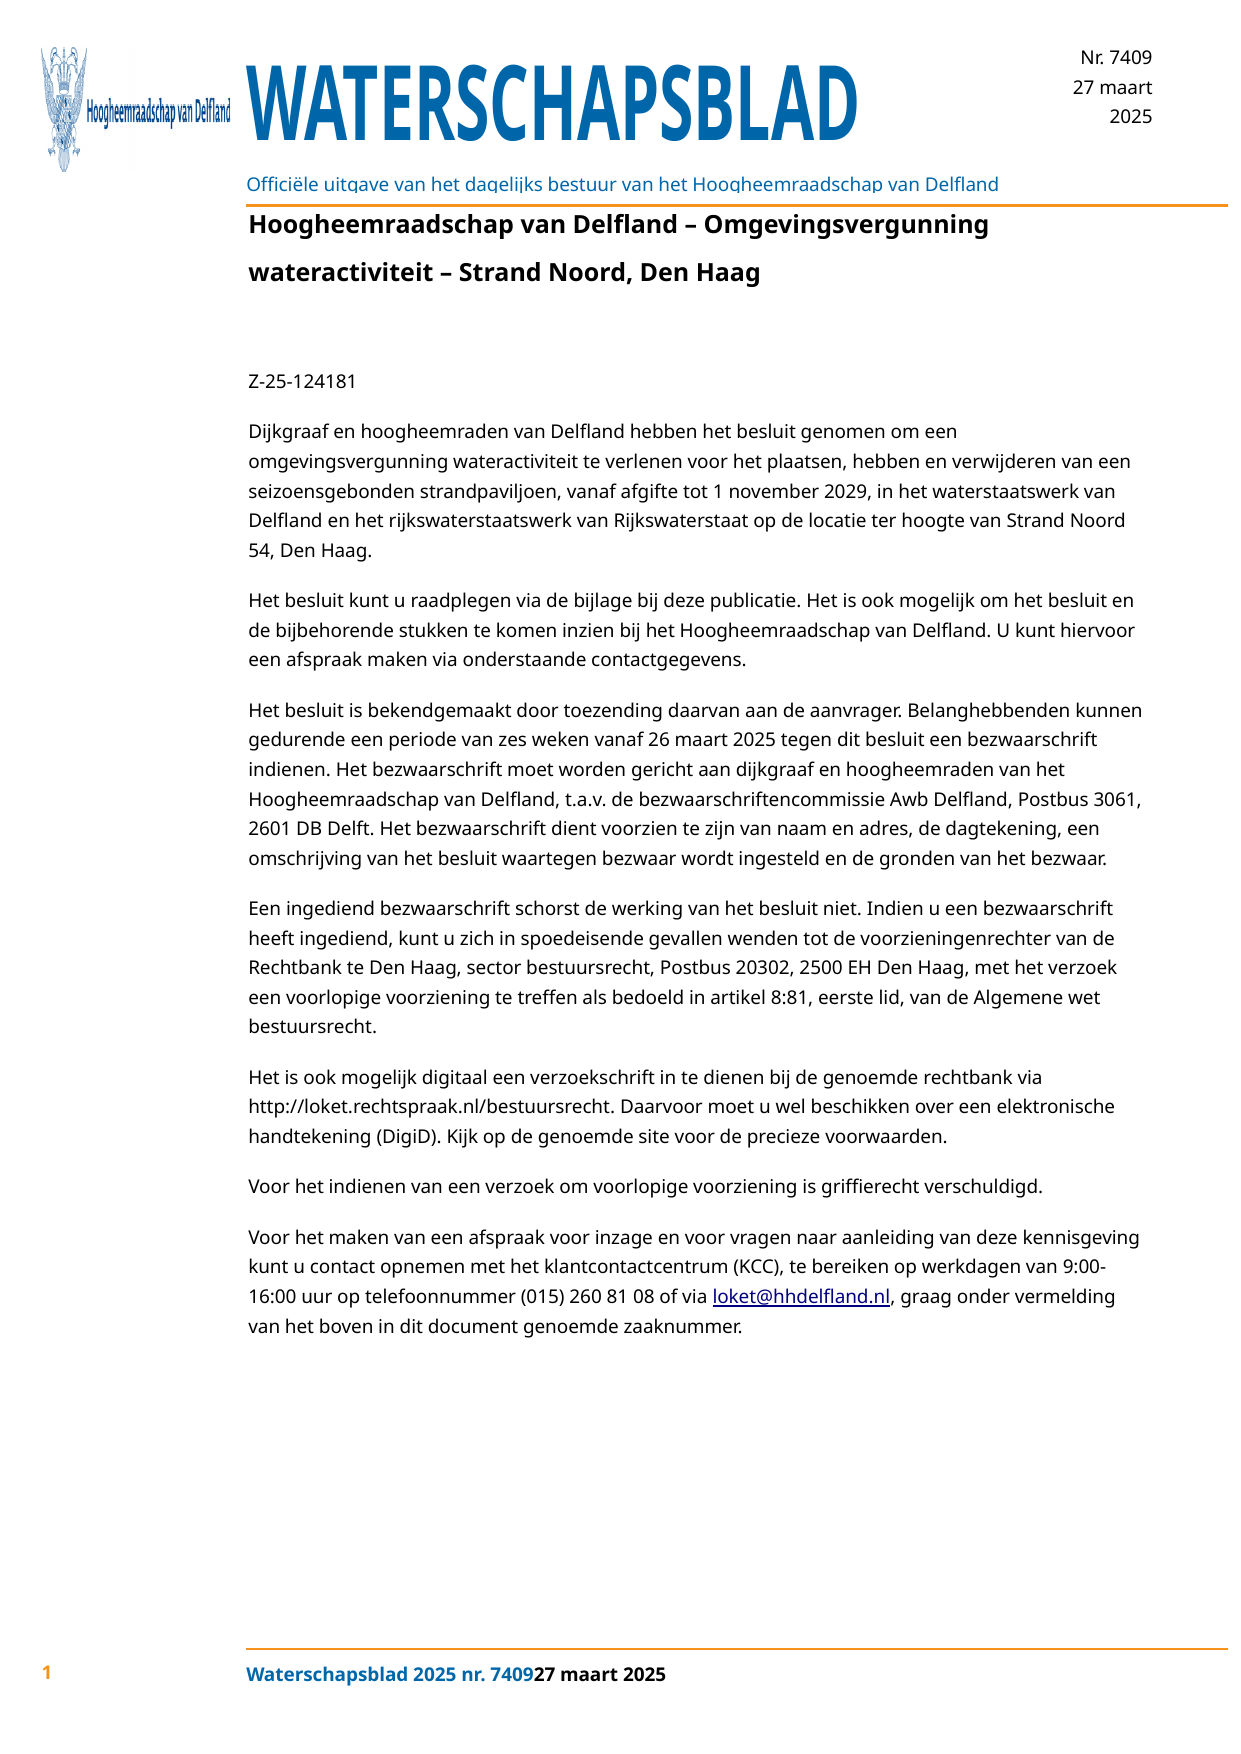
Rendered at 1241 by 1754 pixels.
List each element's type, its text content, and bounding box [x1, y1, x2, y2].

text Dijkgraaf en hoogheemraden van Delfland hebben het besluit genomen om een omgevingsvergunning wateractiviteit te verlenen voor het plaatsen, hebben en verwijderen van een seizoensgebonden strandpaviljoen, vanaf afgifte tot 1 november 2029, in het waterstaatswerk van Delfland en het rijkswaterstaatswerk van Rijkswaterstaat op de locatie ter hoogte van Strand Noord 54, Den Haag. [248, 419, 1152, 563]
text Een ingediend bezwaarschrift schorst de werking van het besluit niet. Indien u een bezwaarschrift heeft ingediend, kunt u zich in spoedeisende gevallen wenden tot de voorzieningenrechter van de Rechtbank te Den Haag, sector bestuursrecht, Postbus 20302, 2500 EH Den Haag, met het verzoek een voorlopige voorziening te treffen als bedoeld in artikel 8:81, eerste lid, van de Algemene wet bestuursrecht. [248, 895, 1152, 1039]
text Voor het maken van een afspraak voor inzage en voor vragen naar aanleiding van deze kennisgeving kunt u contact opnemen met het klantcontactcentrum (KCC), te bereiken op werkdagen van 9:00-16:00 uur op telefoonnummer (015) 260 81 08 of via loket@hhdelfland.nl, graag onder vermelding van het boven in dit document genoemde zaaknummer. [248, 1224, 1152, 1339]
text Voor het indienen van een verzoek om voorlopige voorziening is griffierecht verschuldigd. [248, 1174, 1152, 1199]
text Het is ook mogelijk digitaal een verzoekschrift in te dienen bij de genoemde rechtbank via http://loket.rechtspraak.nl/bestuursrecht. Daarvoor moet u wel beschikken over een elektronische handtekening (DigiD). Kijk op de genoemde site voor de precieze voorwaarden. [248, 1064, 1152, 1149]
text Z-25-124181 [248, 368, 1152, 394]
text Hoogheemraadschap van Delfland – Omgevingsvergunning wateractiviteit – Strand Noord, Den Haag [248, 207, 1152, 288]
picture [41, 47, 231, 172]
text Het besluit is bekendgemaakt door toezending daarvan aan de aanvrager. Belanghebbenden kunnen gedurende een periode van zes weken vanaf 26 maart 2025 tegen dit besluit een bezwaarschrift indienen. Het bezwaarschrift moet worden gericht aan dijkgraaf en hoogheemraden van het Hoogheemraadschap van Delfland, t.a.v. de bezwaarschriftencommissie Awb Delfland, Postbus 3061, 2601 DB Delft. Het bezwaarschrift dient voorzien te zijn van naam en adres, de dagtekening, een omschrijving van het besluit waartegen bezwaar wordt ingesteld en de gronden van het bezwaar. [248, 697, 1152, 871]
text Het besluit kunt u raadplegen via de bijlage bij deze publicatie. Het is ook mogelijk om het besluit en de bijbehorende stukken te komen inzien bij het Hoogheemraadschap van Delfland. U kunt hiervoor een afspraak maken via onderstaande contactgegevens. [248, 587, 1152, 672]
